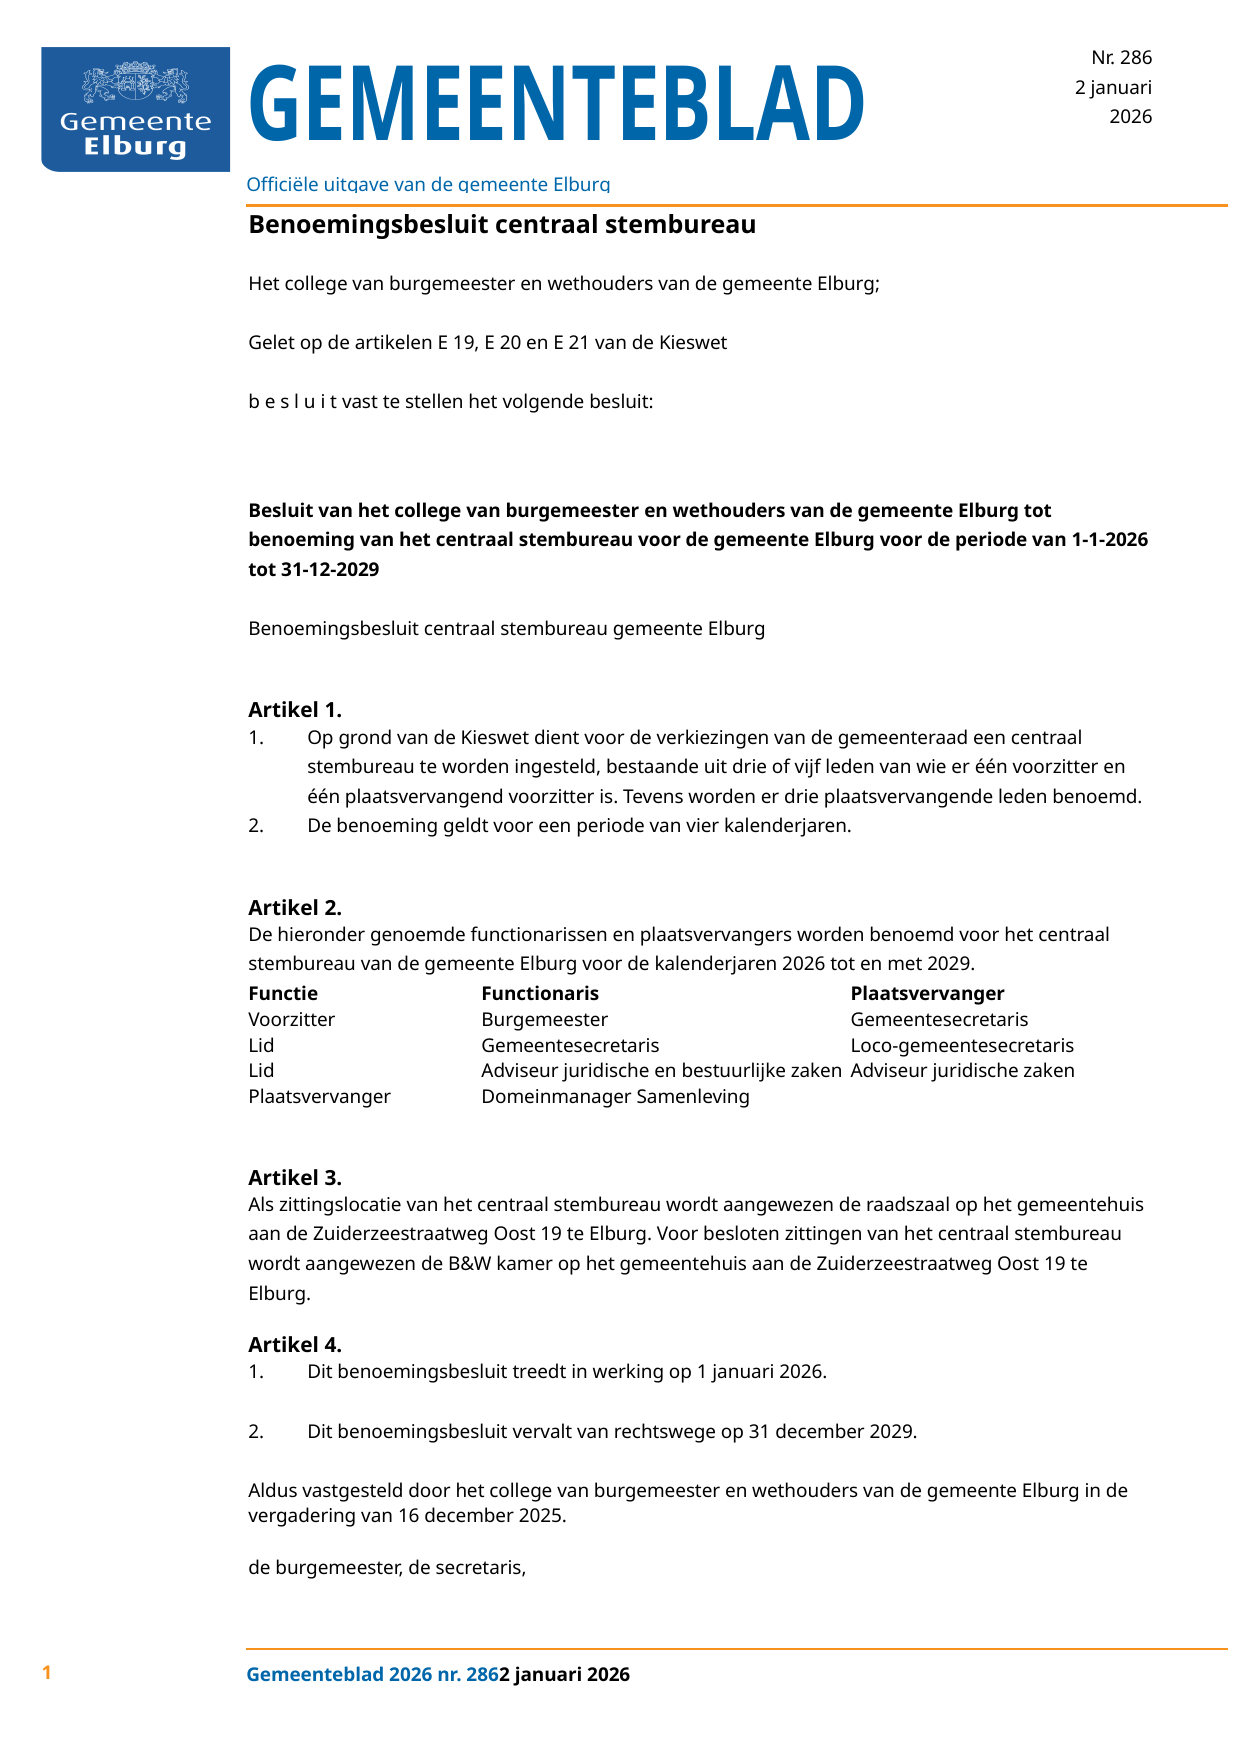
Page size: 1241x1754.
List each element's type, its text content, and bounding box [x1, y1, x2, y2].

text Artikel 1. [248, 695, 1152, 724]
text Als zittingslocatie van het centraal stembureau wordt aangewezen de raadszaal op het gemeentehuis aan de Zuiderzeestraatweg Oost 19 te Elburg. Voor besloten zittingen van het centraal stembureau wordt aangewezen de B&W kamer op het gemeentehuis aan de Zuiderzeestraatweg Oost 19 te Elburg. [248, 1191, 1152, 1306]
text Artikel 4. [248, 1330, 1152, 1359]
text De hieronder genoemde functionarissen en plaatsvervangers worden benoemd voor het centraal stembureau van de gemeente Elburg voor de kalenderjaren 2026 tot en met 2029. [248, 921, 1152, 976]
table_cell Burgemeester [481, 1006, 850, 1032]
table_cell Adviseur juridische en bestuurlijke zaken [481, 1058, 850, 1083]
list Op grond van de Kieswet dient voor de verkiezingen van de gemeenteraad een centraal stembureau te worden ingesteld, bestaande uit drie of vijf leden van wie er één voorzitter en één plaatsvervangend voorzitter is. Tevens worden er drie plaatsvervangende leden benoemd. [248, 724, 1152, 809]
table_cell Lid [248, 1058, 481, 1083]
text Het college van burgemeester en wethouders van de gemeente Elburg; [248, 270, 1152, 296]
table_cell Gemeentesecretaris [481, 1032, 850, 1057]
table_header Plaatsvervanger [850, 980, 1152, 1006]
table_cell Plaatsvervanger [248, 1083, 481, 1109]
table_cell Domeinmanager Samenleving [481, 1083, 850, 1109]
table_cell Voorzitter [248, 1006, 481, 1032]
text Artikel 2. [248, 893, 1152, 921]
text b e s l u i t vast te stellen het volgende besluit: [248, 389, 1152, 414]
text Benoemingsbesluit centraal stembureau [248, 207, 1152, 241]
picture [41, 47, 231, 172]
text Besluit van het college van burgemeester en wethouders van de gemeente Elburg tot benoeming van het centraal stembureau voor de gemeente Elburg voor de periode van 1-1-2026 tot 31-12-2029 [248, 497, 1152, 582]
text Artikel 3. [248, 1163, 1152, 1191]
table_header Functie [248, 980, 481, 1006]
text Benoemingsbesluit centraal stembureau gemeente Elburg [248, 615, 1152, 641]
table_cell Gemeentesecretaris [850, 1006, 1152, 1032]
list De benoeming geldt voor een periode van vier kalenderjaren. [248, 813, 1152, 838]
table_cell Adviseur juridische zaken [850, 1058, 1152, 1083]
text de burgemeester, de secretaris, [248, 1554, 1152, 1580]
text Aldus vastgesteld door het college van burgemeester en wethouders van de gemeente Elburg in de vergadering van 16 december 2025. [248, 1477, 1152, 1528]
table_header Functionaris [481, 980, 850, 1006]
table_cell Loco-gemeentesecretaris [850, 1032, 1152, 1057]
list Dit benoemingsbesluit treedt in werking op 1 januari 2026. [248, 1359, 1152, 1384]
table_cell Lid [248, 1032, 481, 1057]
list Dit benoemingsbesluit vervalt van rechtswege op 31 december 2029. [248, 1418, 1152, 1443]
table_cell [850, 1083, 1152, 1109]
text Gelet op de artikelen E 19, E 20 en E 21 van de Kieswet [248, 329, 1152, 355]
